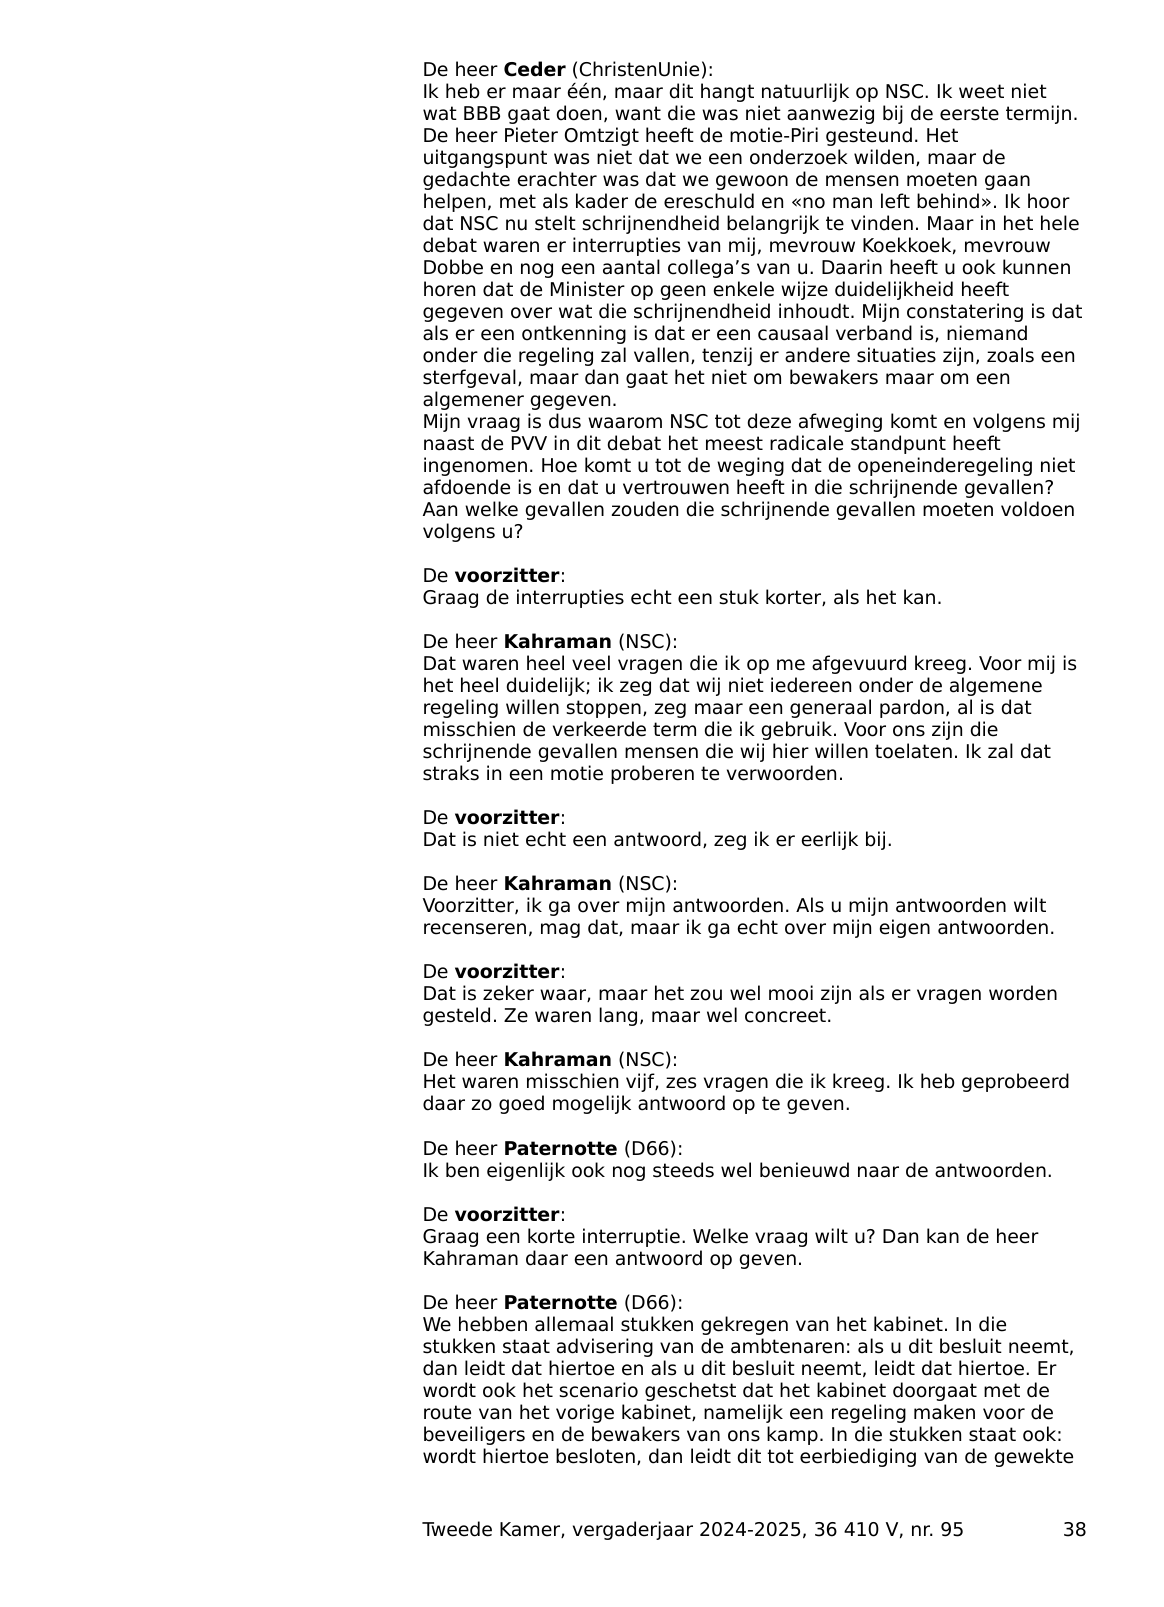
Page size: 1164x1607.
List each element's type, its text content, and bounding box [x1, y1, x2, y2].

text Mijn vraag is dus waarom NSC tot deze afweging komt en volgens mij naast de PVV in dit debat het meest radicale standpunt heeft ingenomen. Hoe komt u tot de weging dat de openeinderegeling niet afdoende is en dat u vertrouwen heeft in die schrijnende gevallen? Aan welke gevallen zouden die schrijnende gevallen moeten voldoen volgens u? [422, 411, 1087, 543]
text Graag een korte interruptie. Welke vraag wilt u? Dan kan de heer Kahraman daar een antwoord op geven. [422, 1226, 1087, 1269]
text Dat waren heel veel vragen die ik op me afgevuurd kreeg. Voor mij is het heel duidelijk; ik zeg dat wij niet iedereen onder de algemene regeling willen stoppen, zeg maar een generaal pardon, al is dat misschien de verkeerde term die ik gebruik. Voor ons zijn die schrijnende gevallen mensen die wij hier willen toelaten. Ik zal dat straks in een motie proberen te verwoorden. [422, 653, 1087, 785]
text De heer Kahraman (NSC): [422, 631, 1087, 653]
text De heer Kahraman (NSC): [422, 1049, 1087, 1071]
text De heer Ceder (ChristenUnie): [422, 59, 1087, 81]
text De heer Kahraman (NSC): [422, 873, 1087, 895]
text We hebben allemaal stukken gekregen van het kabinet. In die stukken staat advisering van de ambtenaren: als u dit besluit neemt, dan leidt dat hiertoe en als u dit besluit neemt, leidt dat hiertoe. Er wordt ook het scenario geschetst dat het kabinet doorgaat met de route van het vorige kabinet, namelijk een regeling maken voor de beveiligers en de bewakers van ons kamp. In die stukken staat ook: wordt hiertoe besloten, dan leidt dit tot eerbiediging van de gewekte [422, 1314, 1087, 1468]
text De voorzitter: [422, 565, 1087, 587]
text Dat is niet echt een antwoord, zeg ik er eerlijk bij. [422, 829, 1087, 851]
text De heer Paternotte (D66): [422, 1137, 1087, 1159]
text De voorzitter: [422, 807, 1087, 829]
text De voorzitter: [422, 961, 1087, 983]
text Ik ben eigenlijk ook nog steeds wel benieuwd naar de antwoorden. [422, 1159, 1087, 1181]
text Dat is zeker waar, maar het zou wel mooi zijn als er vragen worden gesteld. Ze waren lang, maar wel concreet. [422, 983, 1087, 1027]
text Voorzitter, ik ga over mijn antwoorden. Als u mijn antwoorden wilt recenseren, mag dat, maar ik ga echt over mijn eigen antwoorden. [422, 895, 1087, 939]
text De voorzitter: [422, 1204, 1087, 1226]
text Het waren misschien vijf, zes vragen die ik kreeg. Ik heb geprobeerd daar zo goed mogelijk antwoord op te geven. [422, 1071, 1087, 1115]
text Graag de interrupties echt een stuk korter, als het kan. [422, 587, 1087, 609]
text Ik heb er maar één, maar dit hangt natuurlijk op NSC. Ik weet niet wat BBB gaat doen, want die was niet aanwezig bij de eerste termijn. De heer Pieter Omtzigt heeft de motie-Piri gesteund. Het uitgangspunt was niet dat we een onderzoek wilden, maar de gedachte erachter was dat we gewoon de mensen moeten gaan helpen, met als kader de ereschuld en «no man left behind». Ik hoor dat NSC nu stelt schrijnendheid belangrijk te vinden. Maar in het hele debat waren er interrupties van mij, mevrouw Koekkoek, mevrouw Dobbe en nog een aantal collega’s van u. Daarin heeft u ook kunnen horen dat de Minister op geen enkele wijze duidelijkheid heeft gegeven over wat die schrijnendheid inhoudt. Mijn constatering is dat als er een ontkenning is dat er een causaal verband is, niemand onder die regeling zal vallen, tenzij er andere situaties zijn, zoals een sterfgeval, maar dan gaat het niet om bewakers maar om een algemener gegeven. [422, 81, 1087, 411]
text De heer Paternotte (D66): [422, 1292, 1087, 1314]
